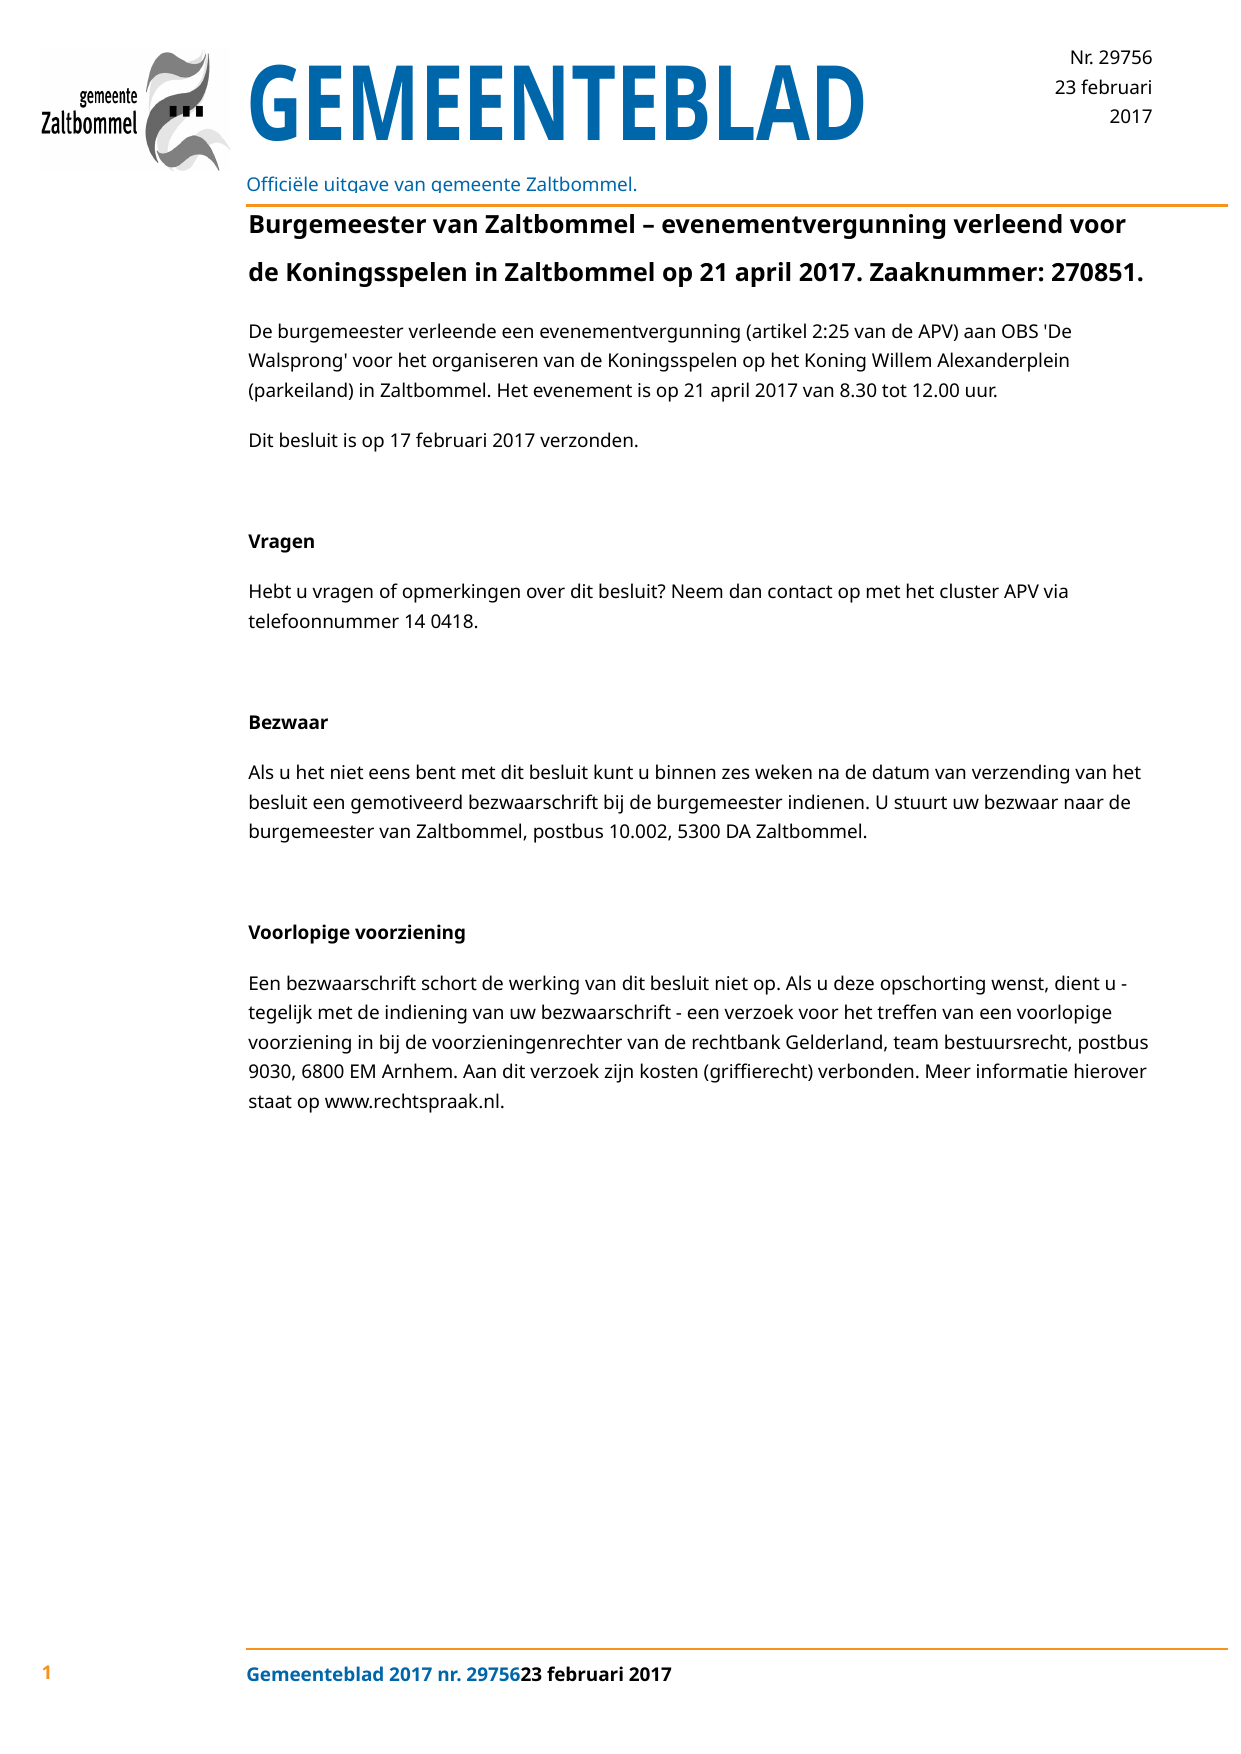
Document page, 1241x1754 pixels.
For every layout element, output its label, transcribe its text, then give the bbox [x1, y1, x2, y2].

text Als u het niet eens bent met dit besluit kunt u binnen zes weken na de datum van verzending van het besluit een gemotiveerd bezwaarschrift bij de burgemeester indienen. U stuurt uw bezwaar naar de burgemeester van Zaltbommel, postbus 10.002, 5300 DA Zaltbommel. [248, 759, 1152, 844]
text Vragen [248, 528, 1152, 554]
text De burgemeester verleende een evenementvergunning (artikel 2:25 van de APV) aan OBS 'De Walsprong' voor het organiseren van de Koningsspelen op het Koning Willem Alexanderplein (parkeiland) in Zaltbommel. Het evenement is op 21 april 2017 van 8.30 tot 12.00 uur. [248, 318, 1152, 403]
text Dit besluit is op 17 februari 2017 verzonden. [248, 427, 1152, 453]
picture [41, 47, 231, 172]
text Hebt u vragen of opmerkingen over dit besluit? Neem dan contact op met het cluster APV via telefoonnummer 14 0418. [248, 579, 1152, 634]
text Burgemeester van Zaltbommel – evenementvergunning verleend voor de Koningsspelen in Zaltbommel op 21 april 2017. Zaaknummer: 270851. [248, 207, 1152, 288]
text Voorlopige voorziening [248, 919, 1152, 945]
text Een bezwaarschrift schort de werking van dit besluit niet op. Als u deze opschorting wenst, dient u - tegelijk met de indiening van uw bezwaarschrift - een verzoek voor het treffen van een voorlopige voorziening in bij de voorzieningenrechter van de rechtbank Gelderland, team bestuursrecht, postbus 9030, 6800 EM Arnhem. Aan dit verzoek zijn kosten (griffierecht) verbonden. Meer informatie hierover staat op www.rechtspraak.nl. [248, 970, 1152, 1114]
text Bezwaar [248, 709, 1152, 735]
